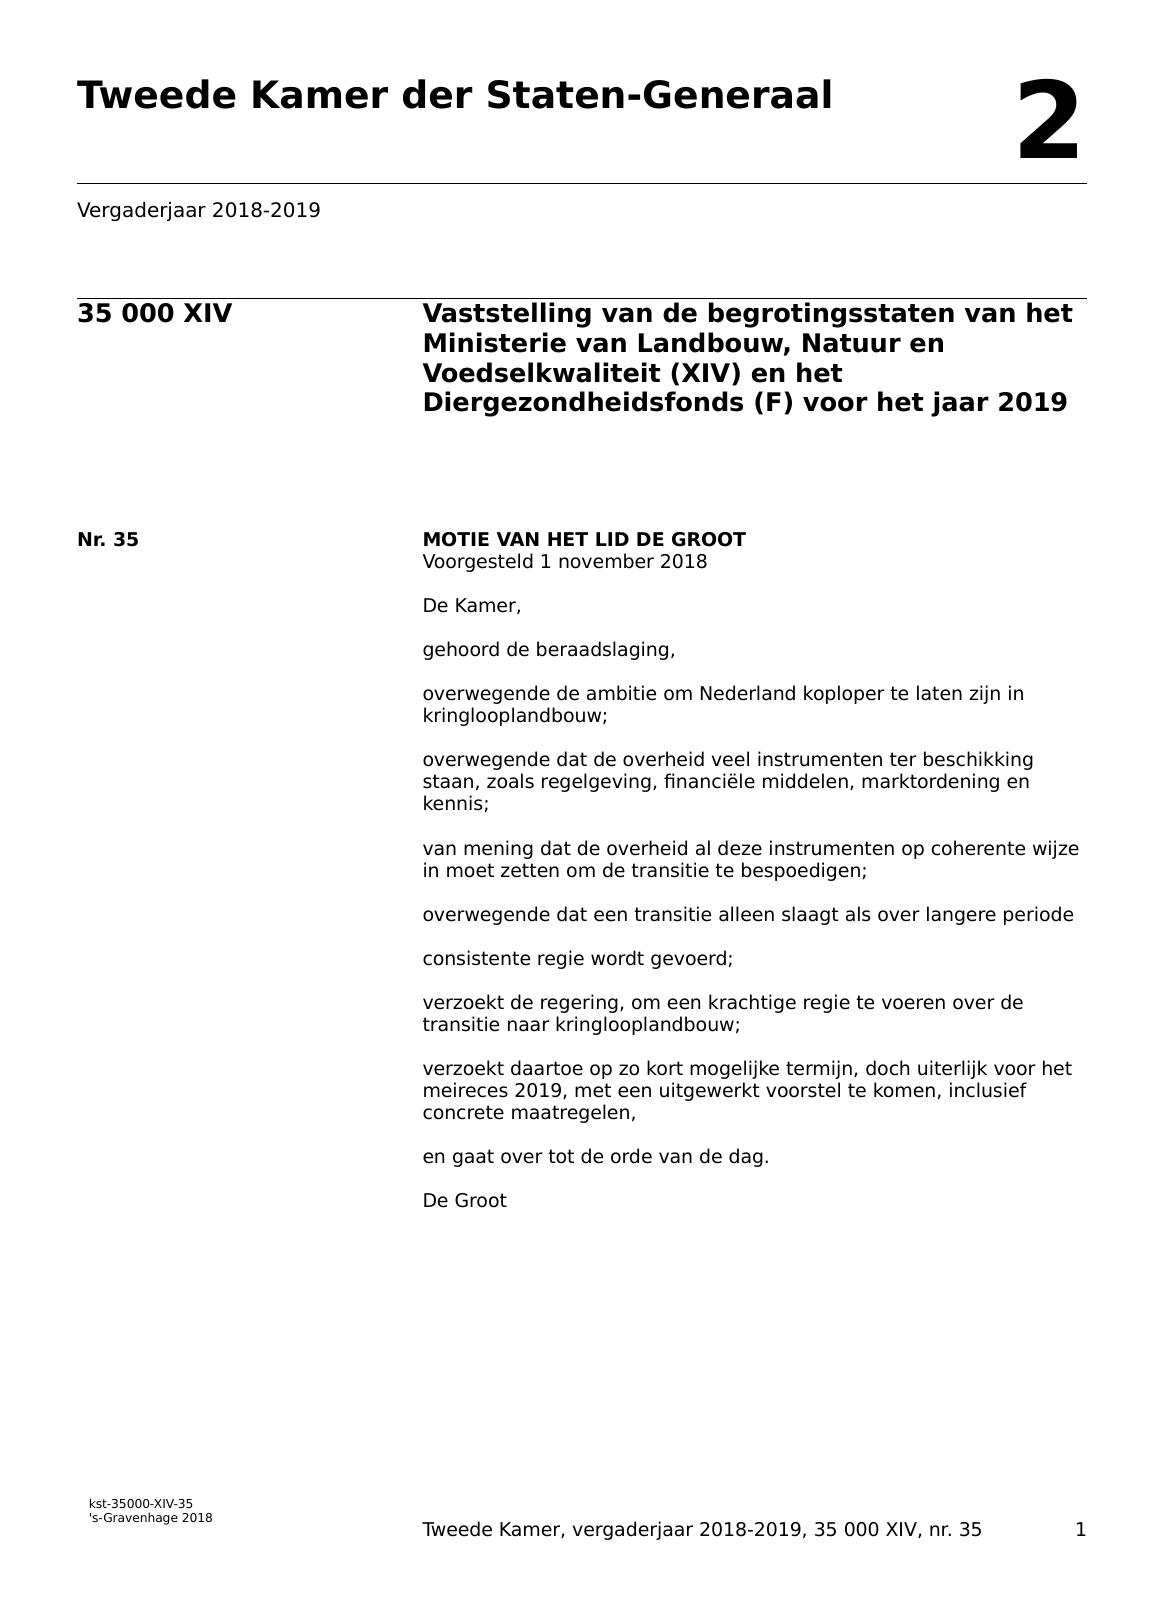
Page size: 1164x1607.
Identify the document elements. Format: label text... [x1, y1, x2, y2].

text overwegende de ambitie om Nederland koploper te laten zijn in kringlooplandbouw; [422, 683, 1087, 727]
subtitle 35 000 XIV Vaststelling van de begrotingsstaten van het Ministerie van Landbouw, Natuur en Voedselkwaliteit (XIV) en het Diergezondheidsfonds (F) voor het jaar 2019 [77, 299, 1087, 418]
text consistente regie wordt gevoerd; [422, 948, 1087, 970]
text overwegende dat de overheid veel instrumenten ter beschikking staan, zoals regelgeving, financiële middelen, marktordening en kennis; [422, 749, 1087, 815]
text verzoekt de regering, om een krachtige regie te voeren over de transitie naar kringlooplandbouw; [422, 992, 1087, 1036]
text 's-Gravenhage 2018 [88, 1511, 323, 1525]
text De Kamer, [422, 595, 1087, 617]
text gehoord de beraadslaging, [422, 639, 1087, 661]
table_header 2 [886, 59, 1087, 183]
text en gaat over tot de orde van de dag. [422, 1146, 1087, 1168]
text Voorgesteld 1 november 2018 [422, 551, 1087, 573]
text kst-35000-XIV-35 [88, 1497, 323, 1511]
text van mening dat de overheid al deze instrumenten op coherente wijze in moet zetten om de transitie te bespoedigen; [422, 837, 1087, 881]
subtitle Nr. 35 MOTIE VAN HET LID DE GROOT [77, 529, 1087, 551]
text overwegende dat een transitie alleen slaagt als over langere periode [422, 904, 1087, 926]
text verzoekt daartoe op zo kort mogelijke termijn, doch uiterlijk voor het meireces 2019, met een uitgewerkt voorstel te komen, inclusief concrete maatregelen, [422, 1058, 1087, 1124]
table_header Tweede Kamer der Staten-Generaal [77, 59, 886, 183]
table_cell Vergaderjaar 2018-2019 [77, 184, 1087, 298]
text De Groot [422, 1190, 1087, 1212]
